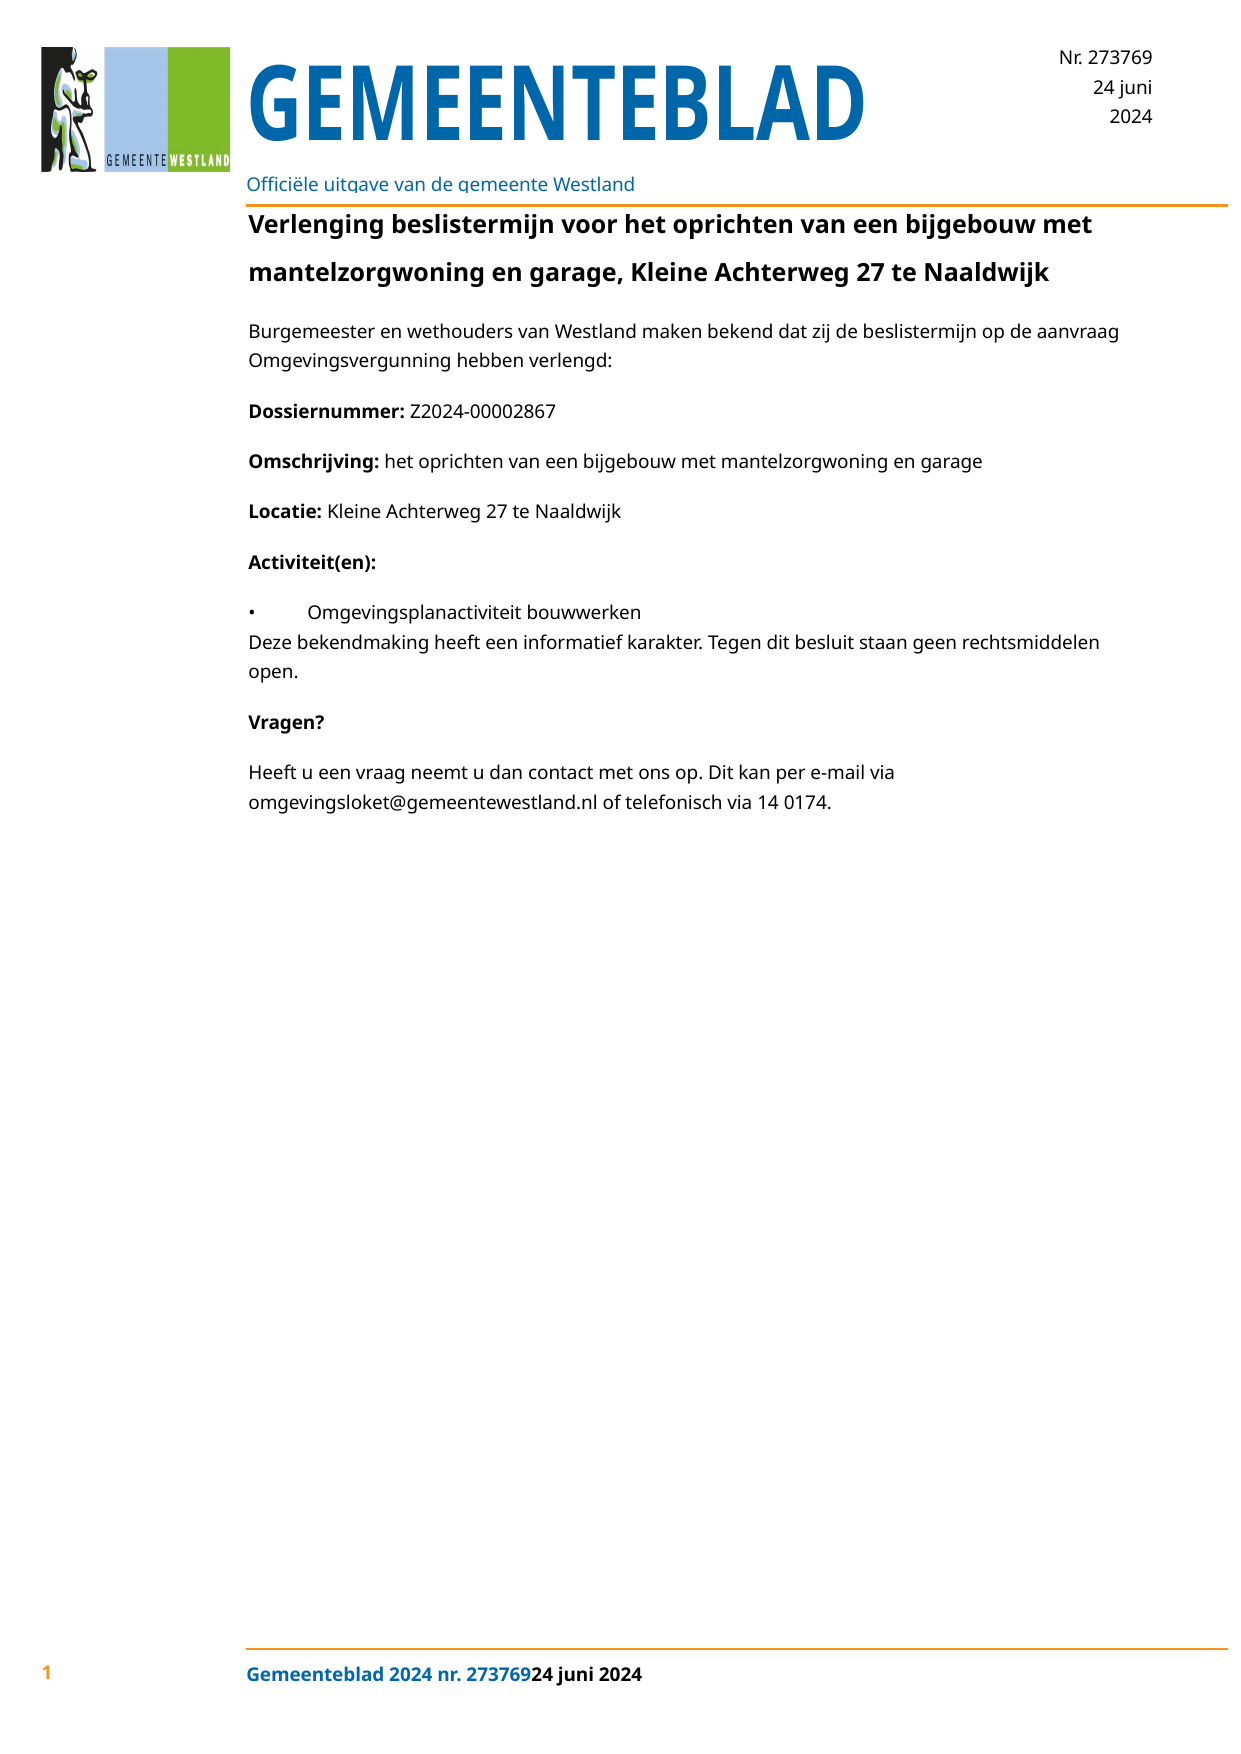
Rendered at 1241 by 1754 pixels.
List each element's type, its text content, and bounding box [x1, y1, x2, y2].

text Omschrijving: het oprichten van een bijgebouw met mantelzorgwoning en garage [248, 448, 1152, 474]
text Activiteit(en): [248, 549, 1152, 575]
text Verlenging beslistermijn voor het oprichten van een bijgebouw met mantelzorgwoning en garage, Kleine Achterweg 27 te Naaldwijk [248, 207, 1152, 288]
picture [41, 47, 231, 172]
text Locatie: Kleine Achterweg 27 te Naaldwijk [248, 499, 1152, 524]
text Dossiernummer: Z2024-00002867 [248, 398, 1152, 424]
text Vragen? [248, 709, 1152, 735]
text Deze bekendmaking heeft een informatief karakter. Tegen dit besluit staan geen rechtsmiddelen open. [248, 629, 1152, 684]
text Heeft u een vraag neemt u dan contact met ons op. Dit kan per e-mail via omgevingsloket@gemeentewestland.nl of telefonisch via 14 0174. [248, 759, 1152, 815]
text Burgemeester en wethouders van Westland maken bekend dat zij de beslistermijn op de aanvraag Omgevingsvergunning hebben verlengd: [248, 318, 1152, 373]
list Omgevingsplanactiviteit bouwwerken [248, 599, 1152, 625]
